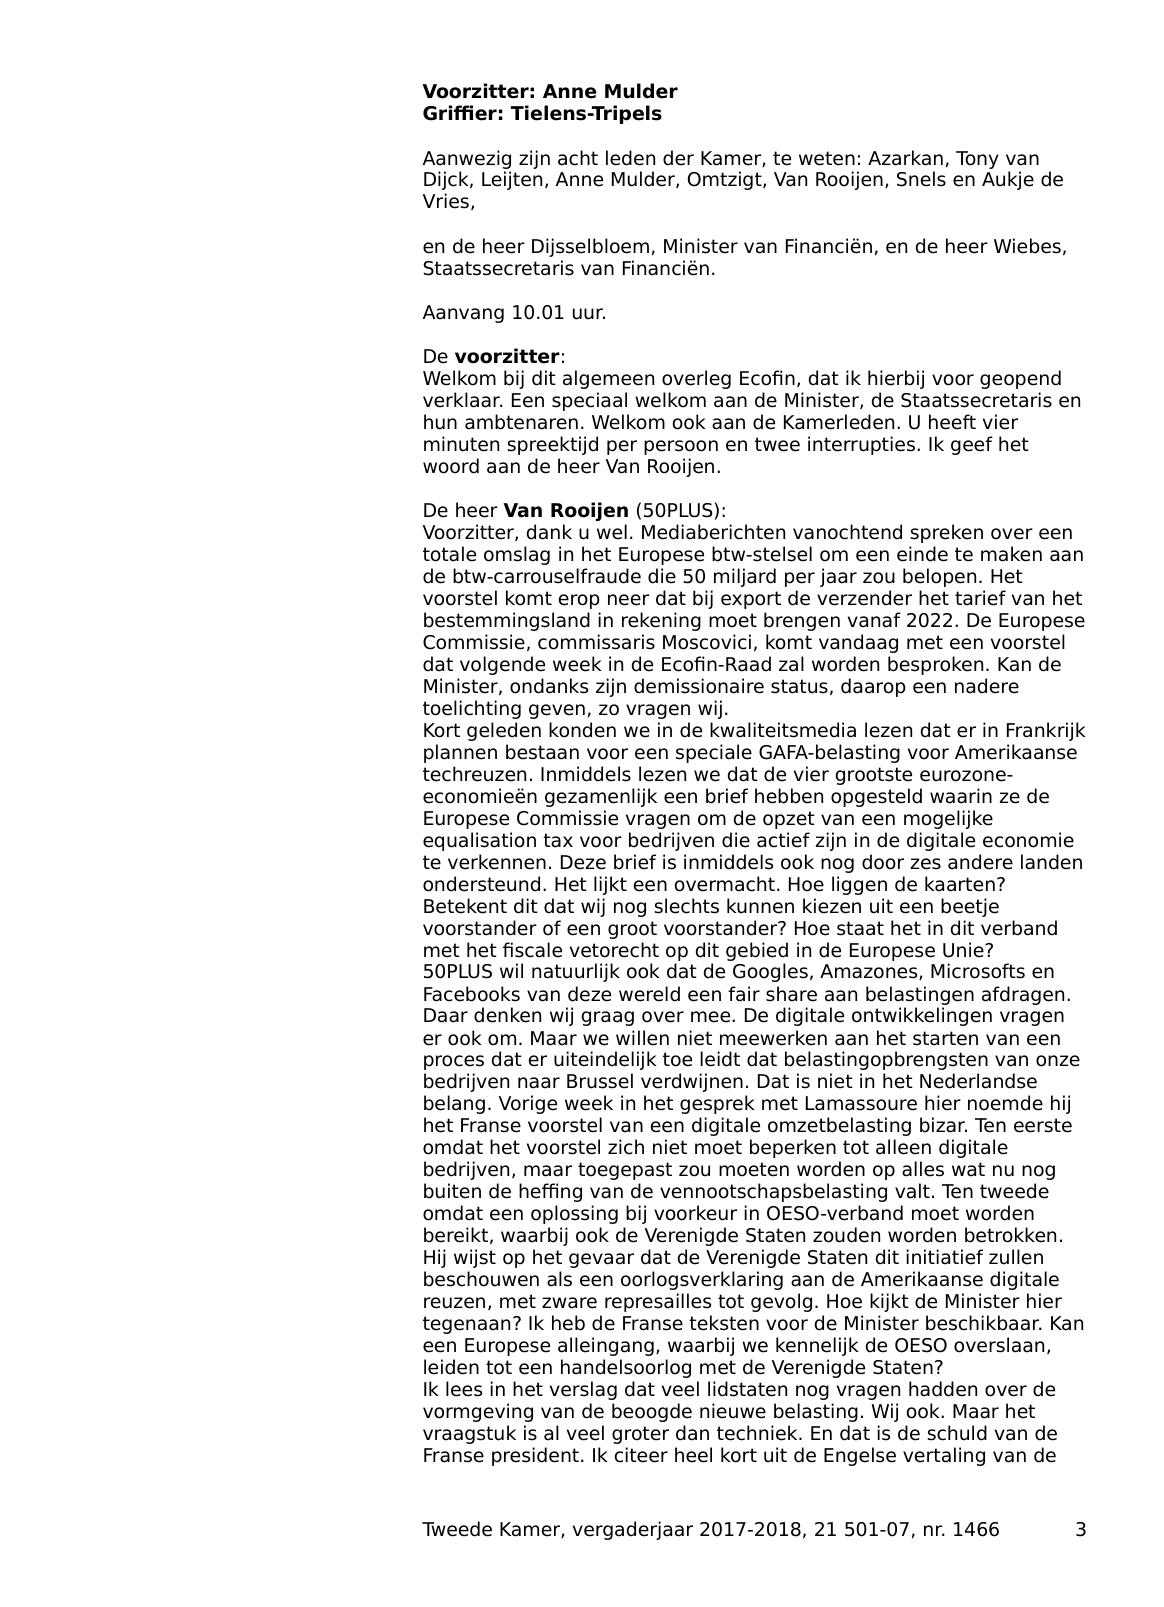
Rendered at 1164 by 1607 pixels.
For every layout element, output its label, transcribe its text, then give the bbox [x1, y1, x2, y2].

text De heer Van Rooijen (50PLUS): [422, 500, 1087, 522]
text Aanwezig zijn acht leden der Kamer, te weten: Azarkan, Tony van Dijck, Leijten, Anne Mulder, Omtzigt, Van Rooijen, Snels en Aukje de Vries, [422, 147, 1087, 213]
text Welkom bij dit algemeen overleg Ecofin, dat ik hierbij voor geopend verklaar. Een speciaal welkom aan de Minister, de Staatssecretaris en hun ambtenaren. Welkom ook aan de Kamerleden. U heeft vier minuten spreektijd per persoon en twee interrupties. Ik geef het woord aan de heer Van Rooijen. [422, 368, 1087, 478]
text 50PLUS wil natuurlijk ook dat de Googles, Amazones, Microsofts en Facebooks van deze wereld een fair share aan belastingen afdragen. Daar denken wij graag over mee. De digitale ontwikkelingen vragen er ook om. Maar we willen niet meewerken aan het starten van een proces dat er uiteindelijk toe leidt dat belastingopbrengsten van onze bedrijven naar Brussel verdwijnen. Dat is niet in het Nederlandse belang. Vorige week in het gesprek met Lamassoure hier noemde hij het Franse voorstel van een digitale omzetbelasting bizar. Ten eerste omdat het voorstel zich niet moet beperken tot alleen digitale bedrijven, maar toegepast zou moeten worden op alles wat nu nog buiten de heffing van de vennootschapsbelasting valt. Ten tweede omdat een oplossing bij voorkeur in OESO-verband moet worden bereikt, waarbij ook de Verenigde Staten zouden worden betrokken. Hij wijst op het gevaar dat de Verenigde Staten dit initiatief zullen beschouwen als een oorlogsverklaring aan de Amerikaanse digitale reuzen, met zware represailles tot gevolg. Hoe kijkt de Minister hier tegenaan? Ik heb de Franse teksten voor de Minister beschikbaar. Kan een Europese alleingang, waarbij we kennelijk de OESO overslaan, leiden tot een handelsoorlog met de Verenigde Staten? [422, 961, 1087, 1379]
text en de heer Dijsselbloem, Minister van Financiën, en de heer Wiebes, Staatssecretaris van Financiën. [422, 236, 1087, 279]
text Ik lees in het verslag dat veel lidstaten nog vragen hadden over de vormgeving van de beoogde nieuwe belasting. Wij ook. Maar het vraagstuk is al veel groter dan techniek. En dat is de schuld van de Franse president. Ik citeer heel kort uit de Engelse vertaling van de [422, 1379, 1087, 1467]
text Aanvang 10.01 uur. [422, 302, 1087, 324]
text Voorzitter: Anne Mulder [422, 81, 1087, 103]
text De voorzitter: [422, 346, 1087, 368]
text Kort geleden konden we in de kwaliteitsmedia lezen dat er in Frankrijk plannen bestaan voor een speciale GAFA-belasting voor Amerikaanse techreuzen. Inmiddels lezen we dat de vier grootste eurozone-economieën gezamenlijk een brief hebben opgesteld waarin ze de Europese Commissie vragen om de opzet van een mogelijke equalisation tax voor bedrijven die actief zijn in de digitale economie te verkennen. Deze brief is inmiddels ook nog door zes andere landen ondersteund. Het lijkt een overmacht. Hoe liggen de kaarten? Betekent dit dat wij nog slechts kunnen kiezen uit een beetje voorstander of een groot voorstander? Hoe staat het in dit verband met het fiscale vetorecht op dit gebied in de Europese Unie? [422, 720, 1087, 961]
text Griffier: Tielens-Tripels [422, 103, 1087, 125]
text Voorzitter, dank u wel. Mediaberichten vanochtend spreken over een totale omslag in het Europese btw-stelsel om een einde te maken aan de btw-carrouselfraude die 50 miljard per jaar zou belopen. Het voorstel komt erop neer dat bij export de verzender het tarief van het bestemmingsland in rekening moet brengen vanaf 2022. De Europese Commissie, commissaris Moscovici, komt vandaag met een voorstel dat volgende week in de Ecofin-Raad zal worden besproken. Kan de Minister, ondanks zijn demissionaire status, daarop een nadere toelichting geven, zo vragen wij. [422, 522, 1087, 720]
